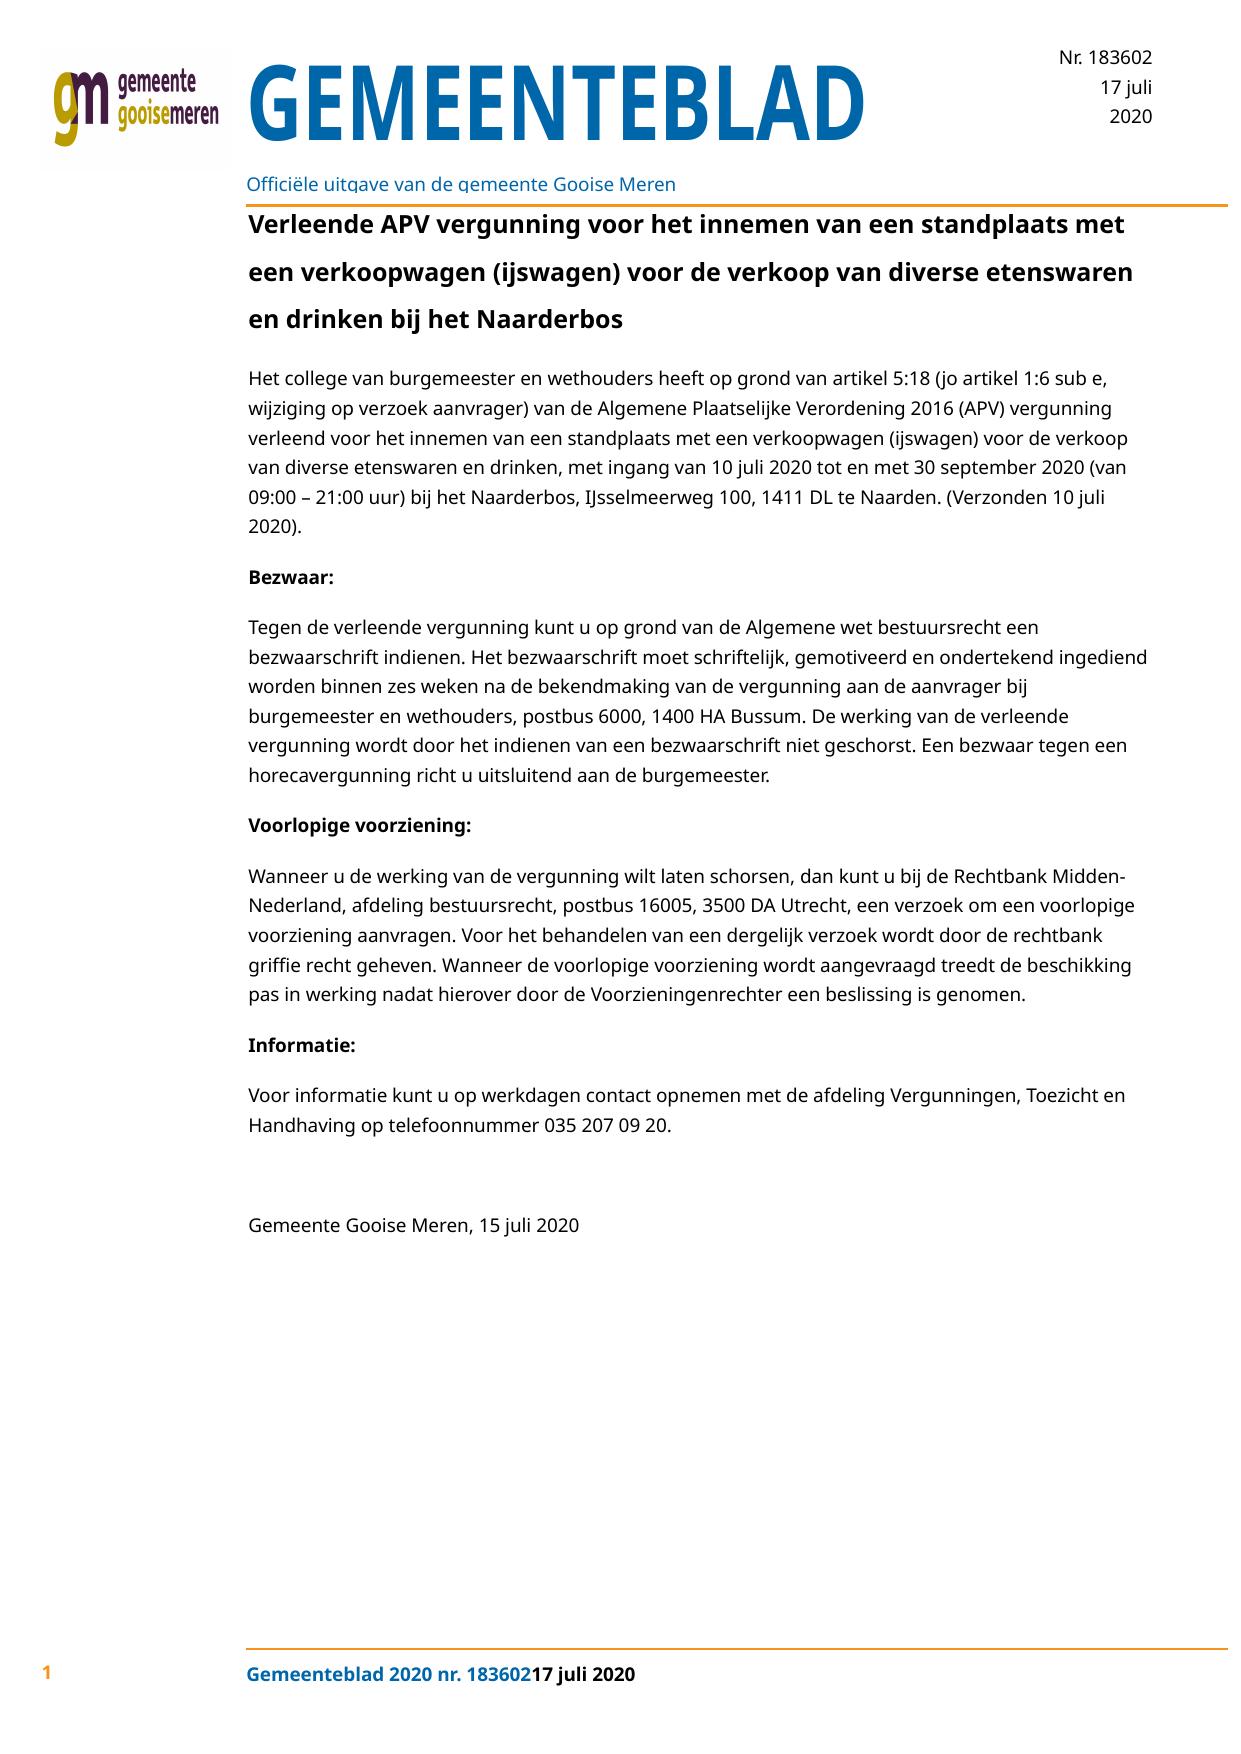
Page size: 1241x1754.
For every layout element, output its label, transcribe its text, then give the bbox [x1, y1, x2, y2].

text Het college van burgemeester en wethouders heeft op grond van artikel 5:18 (jo artikel 1:6 sub e, wijziging op verzoek aanvrager) van de Algemene Plaatselijke Verordening 2016 (APV) vergunning verleend voor het innemen van een standplaats met een verkoopwagen (ijswagen) voor de verkoop van diverse etenswaren en drinken, met ingang van 10 juli 2020 tot en met 30 september 2020 (van 09:00 – 21:00 uur) bij het Naarderbos, IJsselmeerweg 100, 1411 DL te Naarden. (Verzonden 10 juli 2020). [248, 366, 1152, 539]
text Voorlopige voorziening: [248, 813, 1152, 838]
picture [41, 47, 231, 172]
text Voor informatie kunt u op werkdagen contact opnemen met de afdeling Vergunningen, Toezicht en Handhaving op telefoonnummer 035 207 09 20. [248, 1082, 1152, 1137]
text Informatie: [248, 1032, 1152, 1057]
text Gemeente Gooise Meren, 15 juli 2020 [248, 1213, 1152, 1238]
text Tegen de verleende vergunning kunt u op grond van de Algemene wet bestuursrecht een bezwaarschrift indienen. Het bezwaarschrift moet schriftelijk, gemotiveerd en ondertekend ingediend worden binnen zes weken na de bekendmaking van de vergunning aan de aanvrager bij burgemeester en wethouders, postbus 6000, 1400 HA Bussum. De werking van de verleende vergunning wordt door het indienen van een bezwaarschrift niet geschorst. Een bezwaar tegen een horecavergunning richt u uitsluitend aan de burgemeester. [248, 614, 1152, 788]
text Verleende APV vergunning voor het innemen van een standplaats met een verkoopwagen (ijswagen) voor de verkoop van diverse etenswaren en drinken bij het Naarderbos [248, 207, 1152, 336]
text Bezwaar: [248, 564, 1152, 589]
text Wanneer u de werking van de vergunning wilt laten schorsen, dan kunt u bij de Rechtbank Midden-Nederland, afdeling bestuursrecht, postbus 16005, 3500 DA Utrecht, een verzoek om een voorlopige voorziening aanvragen. Voor het behandelen van een dergelijk verzoek wordt door de rechtbank griffie recht geheven. Wanneer de voorlopige voorziening wordt aangevraagd treedt de beschikking pas in werking nadat hierover door de Voorzieningenrechter een beslissing is genomen. [248, 863, 1152, 1007]
